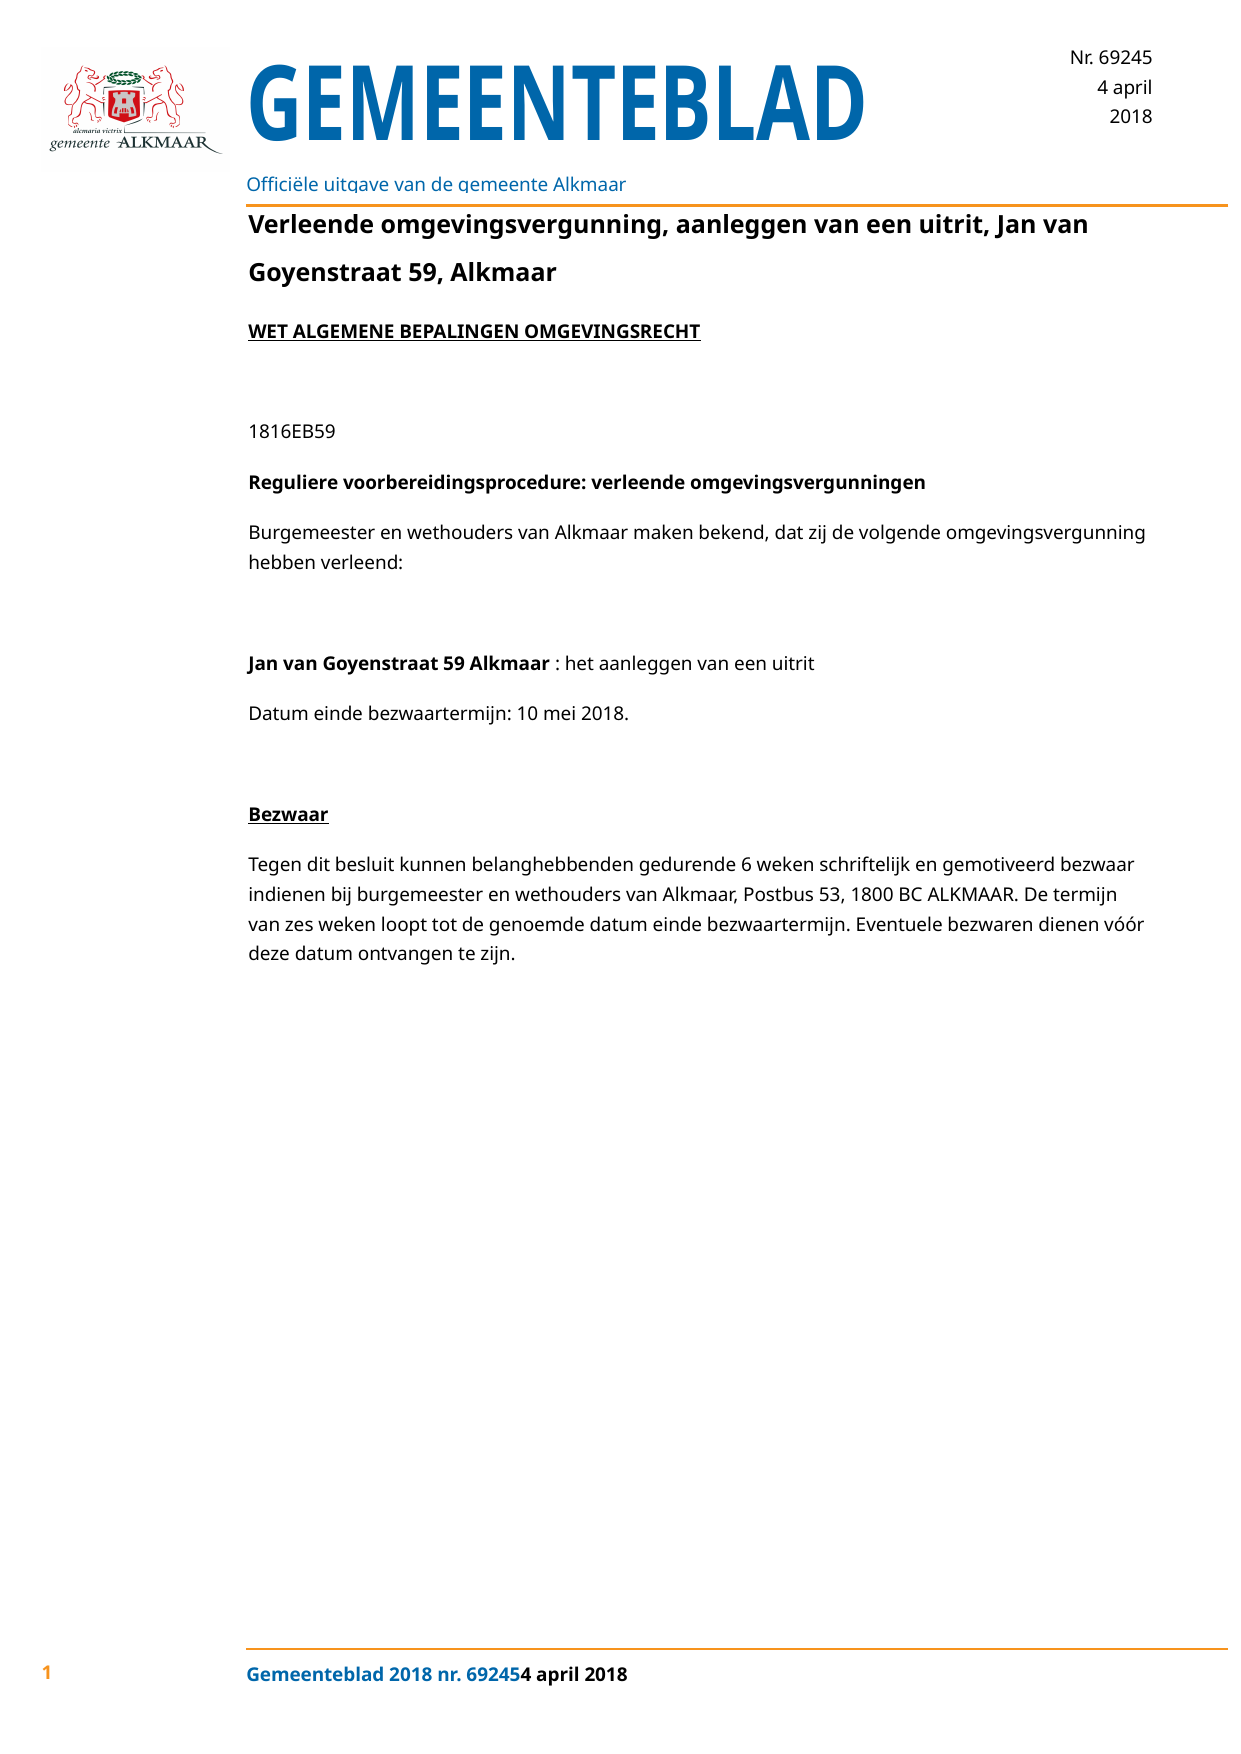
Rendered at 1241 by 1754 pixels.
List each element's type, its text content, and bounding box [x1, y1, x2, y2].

text Tegen dit besluit kunnen belanghebbenden gedurende 6 weken schriftelijk en gemotiveerd bezwaar indienen bij burgemeester en wethouders van Alkmaar, Postbus 53, 1800 BC ALKMAAR. De termijn van zes weken loopt tot de genoemde datum einde bezwaartermijn. Eventuele bezwaren dienen vóór deze datum ontvangen te zijn. [248, 852, 1152, 966]
text WET ALGEMENE BEPALINGEN OMGEVINGSRECHT [248, 318, 1152, 344]
text Datum einde bezwaartermijn: 10 mei 2018. [248, 700, 1152, 726]
text Jan van Goyenstraat 59 Alkmaar : het aanleggen van een uitrit [248, 650, 1152, 676]
text 1816EB59 [248, 419, 1152, 444]
text Verleende omgevingsvergunning, aanleggen van een uitrit, Jan van Goyenstraat 59, Alkmaar [248, 207, 1152, 288]
picture [41, 47, 231, 172]
text Bezwaar [248, 801, 1152, 827]
text Burgemeester en wethouders van Alkmaar maken bekend, dat zij de volgende omgevingsvergunning hebben verleend: [248, 519, 1152, 575]
text Reguliere voorbereidingsprocedure: verleende omgevingsvergunningen [248, 469, 1152, 495]
